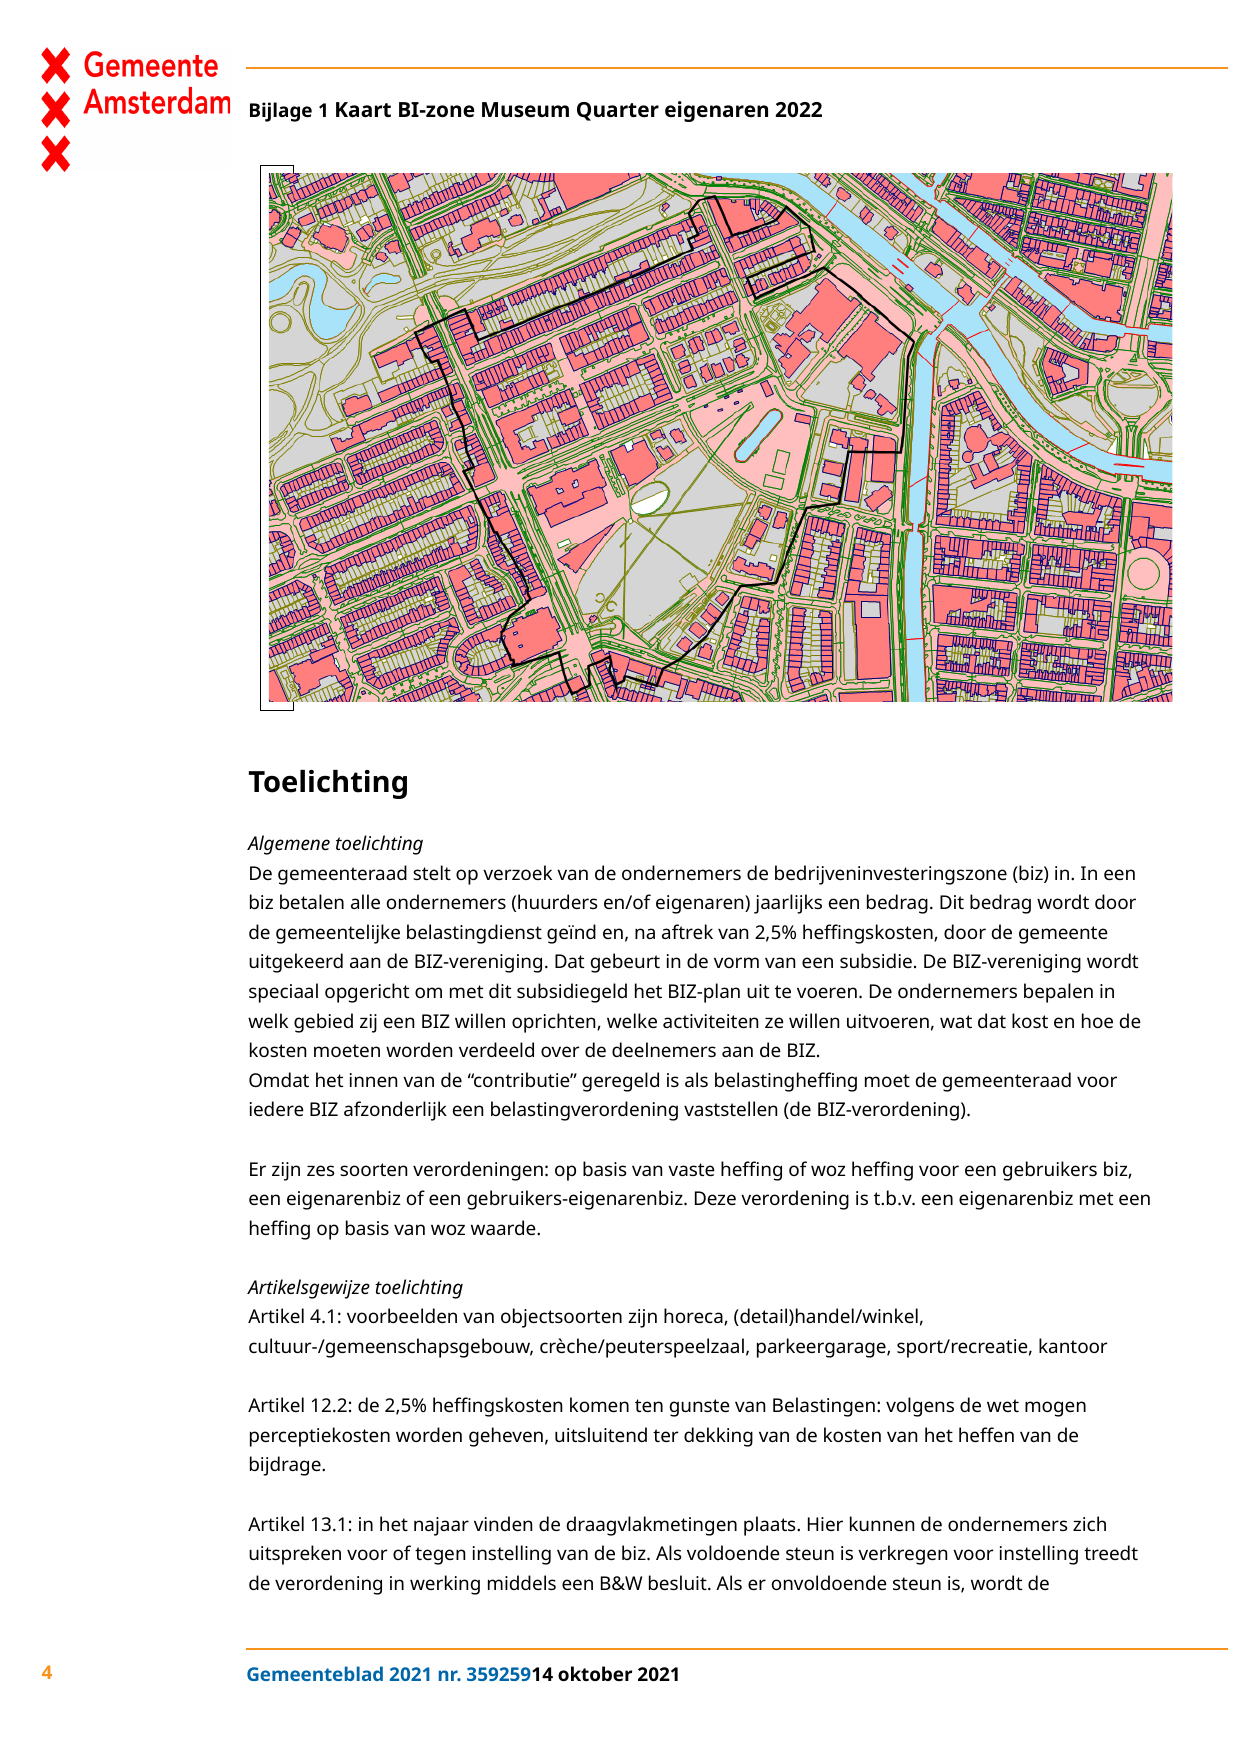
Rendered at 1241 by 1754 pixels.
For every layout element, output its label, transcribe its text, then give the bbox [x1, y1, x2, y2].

text Artikel 13.1: in het najaar vinden de draagvlakmetingen plaats. Hier kunnen de ondernemers zich uitspreken voor of tegen instelling van de biz. Als voldoende steun is verkregen voor instelling treedt de verordening in werking middels een B&W besluit. Als er onvoldoende steun is, wordt de [248, 1511, 1152, 1596]
text Toelichting [248, 761, 1152, 801]
text Omdat het innen van de “contributie” geregeld is als belastingheffing moet de gemeenteraad voor iedere BIZ afzonderlijk een belastingverordening vaststellen (de BIZ-verordening). [248, 1067, 1152, 1122]
picture [268, 173, 1173, 702]
text Artikel 12.2: de 2,5% heffingskosten komen ten gunste van Belastingen: volgens de wet mogen perceptiekosten worden geheven, uitsluitend ter dekking van de kosten van het heffen van de bijdrage. [248, 1392, 1152, 1477]
text Artikelsgewijze toelichting [248, 1274, 1152, 1300]
text De gemeenteraad stelt op verzoek van de ondernemers de bedrijveninvesteringszone (biz) in. In een biz betalen alle ondernemers (huurders en/of eigenaren) jaarlijks een bedrag. Dit bedrag wordt door de gemeentelijke belastingdienst geïnd en, na aftrek van 2,5% heffingskosten, door de gemeente uitgekeerd aan de BIZ-vereniging. Dat gebeurt in de vorm van een subsidie. De BIZ-vereniging wordt speciaal opgericht om met dit subsidiegeld het BIZ-plan uit te voeren. De ondernemers bepalen in welk gebied zij een BIZ willen oprichten, welke activiteiten ze willen uitvoeren, wat dat kost en hoe de kosten moeten worden verdeeld over de deelnemers aan de BIZ. [248, 860, 1152, 1063]
text Bijlage 1 Kaart BI-zone Museum Quarter eigenaren 2022 [248, 95, 1152, 123]
text Algemene toelichting [248, 830, 1152, 856]
text Artikel 4.1: voorbeelden van objectsoorten zijn horeca, (detail)handel/winkel, cultuur-/gemeenschapsgebouw, crèche/peuterspeelzaal, parkeergarage, sport/recreatie, kantoor [248, 1304, 1152, 1359]
text Er zijn zes soorten verordeningen: op basis van vaste heffing of woz heffing voor een gebruikers biz, een eigenarenbiz of een gebruikers-eigenarenbiz. Deze verordening is t.b.v. een eigenarenbiz met een heffing op basis van woz waarde. [248, 1156, 1152, 1241]
picture [41, 47, 231, 172]
